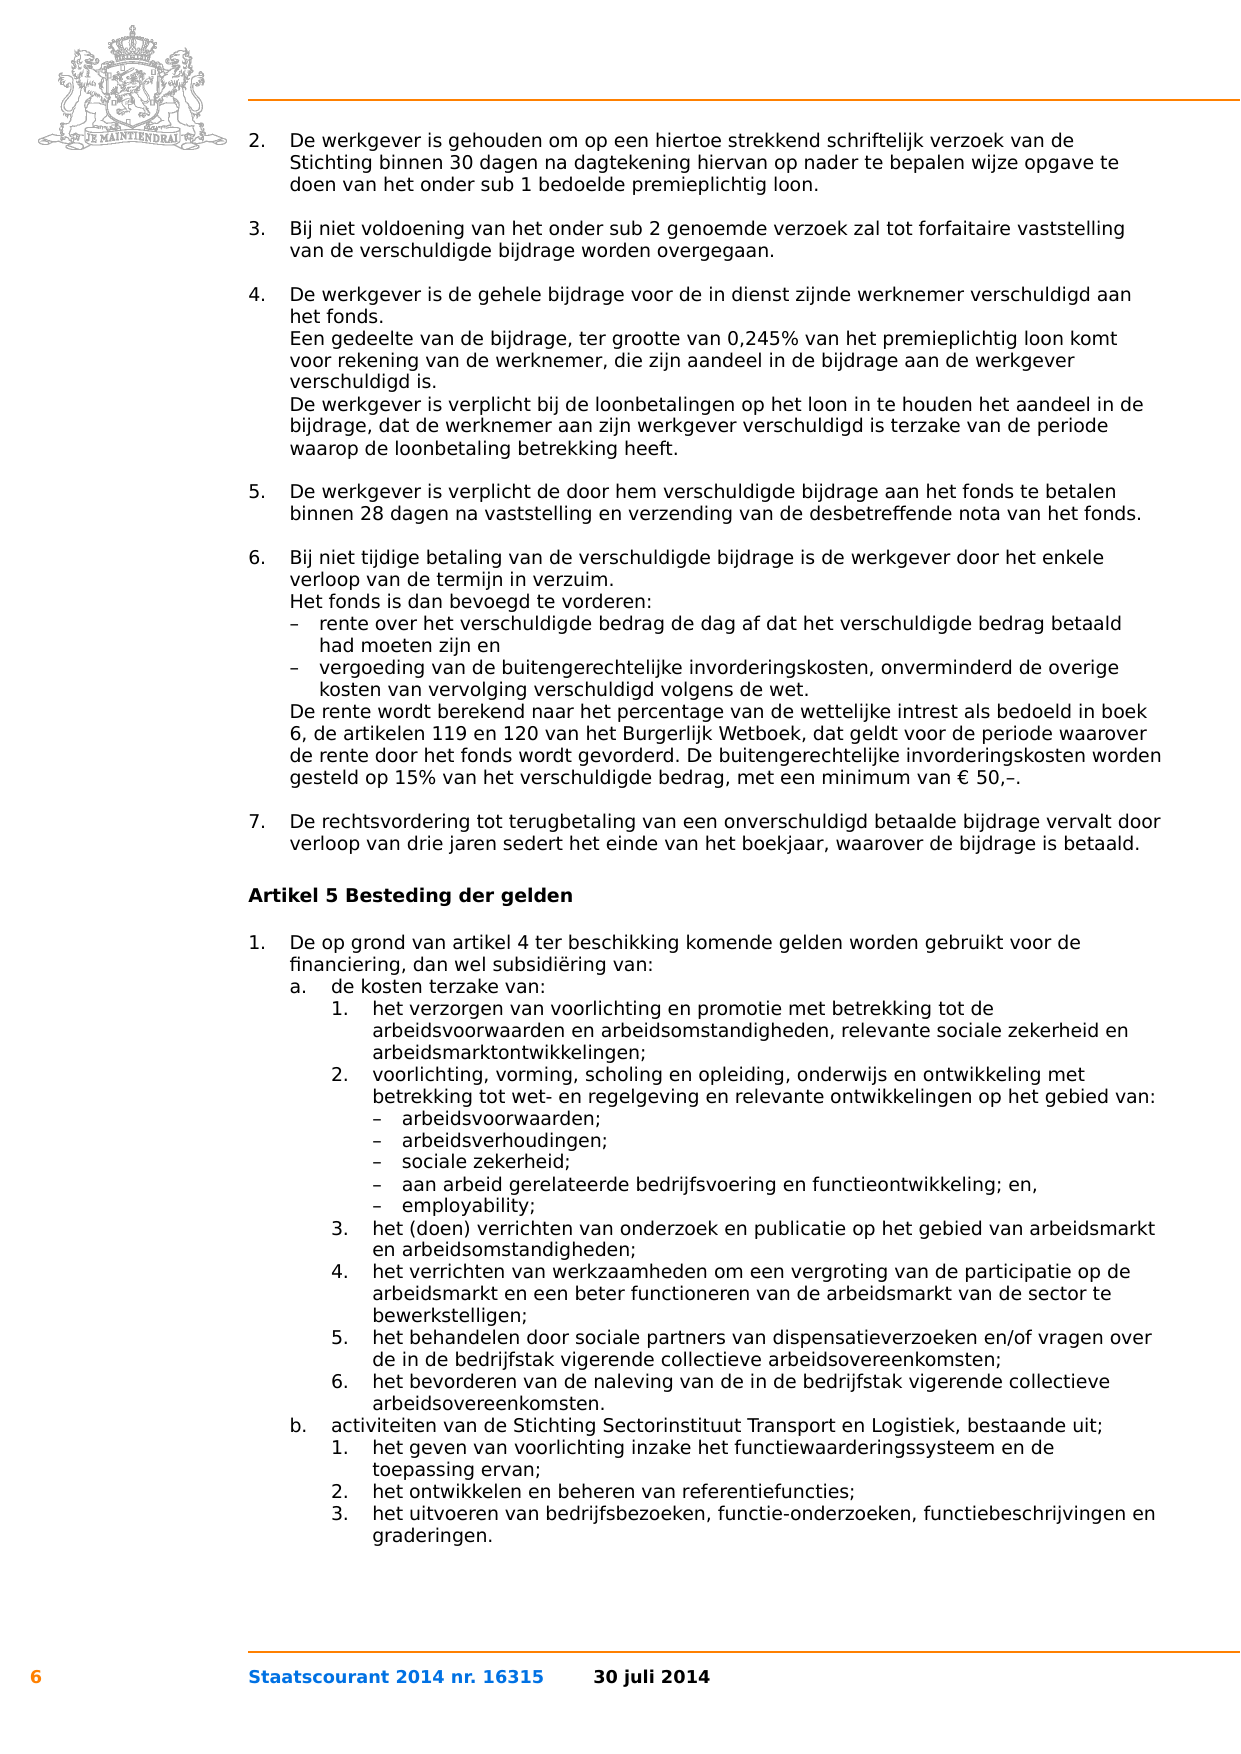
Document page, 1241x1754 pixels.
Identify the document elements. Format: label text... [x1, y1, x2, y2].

text – employability; [372, 1195, 1163, 1217]
text b. activiteiten van de Stichting Sectorinstituut Transport en Logistiek, bestaande uit; [289, 1415, 1163, 1437]
text De werkgever is verplicht bij de loonbetalingen op het loon in te houden het aandeel in de bijdrage, dat de werknemer aan zijn werkgever verschuldigd is terzake van de periode waarop de loonbetaling betrekking heeft. [289, 393, 1163, 459]
text – rente over het verschuldigde bedrag de dag af dat het verschuldigde bedrag betaald had moeten zijn en [289, 613, 1163, 657]
text De rente wordt berekend naar het percentage van de wettelijke intrest als bedoeld in boek 6, de artikelen 119 en 120 van het Burgerlijk Wetboek, dat geldt voor de periode waarover de rente door het fonds wordt gevorderd. De buitengerechtelijke invorderingskosten worden gesteld op 15% van het verschuldigde bedrag, met een minimum van € 50,–. [289, 701, 1163, 789]
text 1. het geven van voorlichting inzake het functiewaarderingssysteem en de toepassing ervan; [331, 1437, 1163, 1481]
text 6. Bij niet tijdige betaling van de verschuldigde bijdrage is de werkgever door het enkele verloop van de termijn in verzuim. [248, 547, 1163, 591]
text Het fonds is dan bevoegd te vorderen: [289, 591, 1163, 613]
text 1. De op grond van artikel 4 ter beschikking komende gelden worden gebruikt voor de financiering, dan wel subsidiëring van: [248, 932, 1163, 976]
text 1. het verzorgen van voorlichting en promotie met betrekking tot de arbeidsvoorwaarden en arbeidsomstandigheden, relevante sociale zekerheid en arbeidsmarktontwikkelingen; [331, 998, 1163, 1063]
text – vergoeding van de buitengerechtelijke invorderingskosten, onverminderd de overige kosten van vervolging verschuldigd volgens de wet. [289, 657, 1163, 701]
text 7. De rechtsvordering tot terugbetaling van een onverschuldigd betaalde bijdrage vervalt door verloop van drie jaren sedert het einde van het boekjaar, waarover de bijdrage is betaald. [248, 811, 1163, 855]
text – sociale zekerheid; [372, 1151, 1163, 1173]
picture [38, 25, 227, 150]
text – aan arbeid gerelateerde bedrijfsvoering en functieontwikkeling; en, [372, 1173, 1163, 1195]
text 4. het verrichten van werkzaamheden om een vergroting van de participatie op de arbeidsmarkt en een beter functioneren van de arbeidsmarkt van de sector te bewerkstelligen; [331, 1261, 1163, 1327]
text – arbeidsvoorwaarden; [372, 1107, 1163, 1129]
text 2. het ontwikkelen en beheren van referentiefuncties; [331, 1481, 1163, 1503]
text 3. Bij niet voldoening van het onder sub 2 genoemde verzoek zal tot forfaitaire vaststelling van de verschuldigde bijdrage worden overgegaan. [248, 218, 1163, 262]
text 6. het bevorderen van de naleving van de in de bedrijfstak vigerende collectieve arbeidsovereenkomsten. [331, 1371, 1163, 1415]
text 5. het behandelen door sociale partners van dispensatieverzoeken en/of vragen over de in de bedrijfstak vigerende collectieve arbeidsovereenkomsten; [331, 1327, 1163, 1371]
text 2. voorlichting, vorming, scholing en opleiding, onderwijs en ontwikkeling met betrekking tot wet- en regelgeving en relevante ontwikkelingen op het gebied van: [331, 1063, 1163, 1107]
text 3. het uitvoeren van bedrijfsbezoeken, functie-onderzoeken, functiebeschrijvingen en graderingen. [331, 1503, 1163, 1547]
text 5. De werkgever is verplicht de door hem verschuldigde bijdrage aan het fonds te betalen binnen 28 dagen na vaststelling en verzending van de desbetreffende nota van het fonds. [248, 481, 1163, 525]
text – arbeidsverhoudingen; [372, 1129, 1163, 1151]
text 2. De werkgever is gehouden om op een hiertoe strekkend schriftelijk verzoek van de Stichting binnen 30 dagen na dagtekening hiervan op nader te bepalen wijze opgave te doen van het onder sub 1 bedoelde premieplichtig loon. [248, 130, 1163, 196]
text 4. De werkgever is de gehele bijdrage voor de in dienst zijnde werknemer verschuldigd aan het fonds. [248, 283, 1163, 327]
text a. de kosten terzake van: [289, 976, 1163, 998]
subtitle Artikel 5 Besteding der gelden [248, 885, 1163, 907]
text 3. het (doen) verrichten van onderzoek en publicatie op het gebied van arbeidsmarkt en arbeidsomstandigheden; [331, 1217, 1163, 1261]
text Een gedeelte van de bijdrage, ter grootte van 0,245% van het premieplichtig loon komt voor rekening van de werknemer, die zijn aandeel in de bijdrage aan de werkgever verschuldigd is. [289, 327, 1163, 393]
